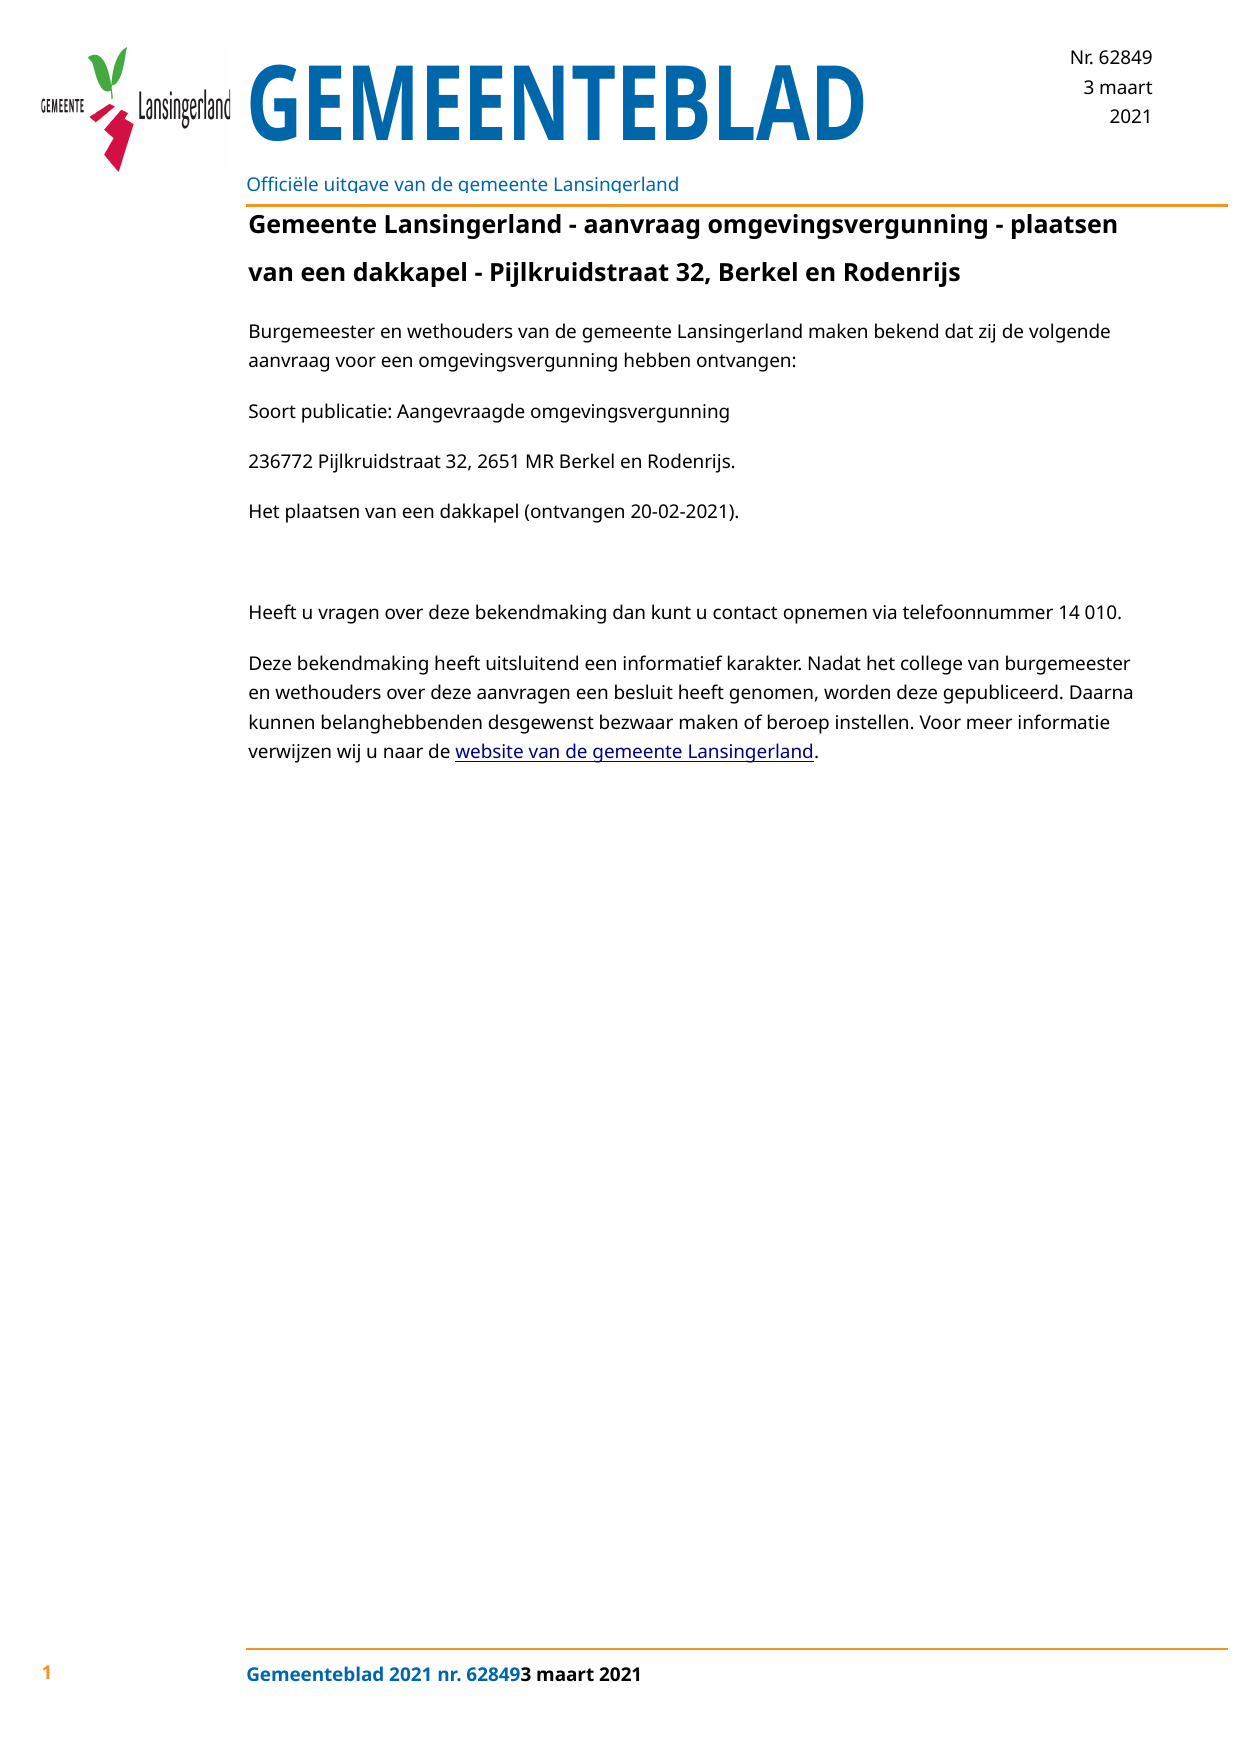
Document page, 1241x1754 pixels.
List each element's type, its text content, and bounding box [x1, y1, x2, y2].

text 236772 Pijlkruidstraat 32, 2651 MR Berkel en Rodenrijs. [248, 448, 1152, 474]
text Heeft u vragen over deze bekendmaking dan kunt u contact opnemen via telefoonnummer 14 010. [248, 599, 1152, 625]
picture [41, 47, 231, 172]
text Het plaatsen van een dakkapel (ontvangen 20-02-2021). [248, 499, 1152, 524]
text Burgemeester en wethouders van de gemeente Lansingerland maken bekend dat zij de volgende aanvraag voor een omgevingsvergunning hebben ontvangen: [248, 318, 1152, 373]
text Gemeente Lansingerland - aanvraag omgevingsvergunning - plaatsen van een dakkapel - Pijlkruidstraat 32, Berkel en Rodenrijs [248, 207, 1152, 288]
text Soort publicatie: Aangevraagde omgevingsvergunning [248, 398, 1152, 424]
text Deze bekendmaking heeft uitsluitend een informatief karakter. Nadat het college van burgemeester en wethouders over deze aanvragen een besluit heeft genomen, worden deze gepubliceerd. Daarna kunnen belanghebbenden desgewenst bezwaar maken of beroep instellen. Voor meer informatie verwijzen wij u naar de website van de gemeente Lansingerland. [248, 650, 1152, 764]
